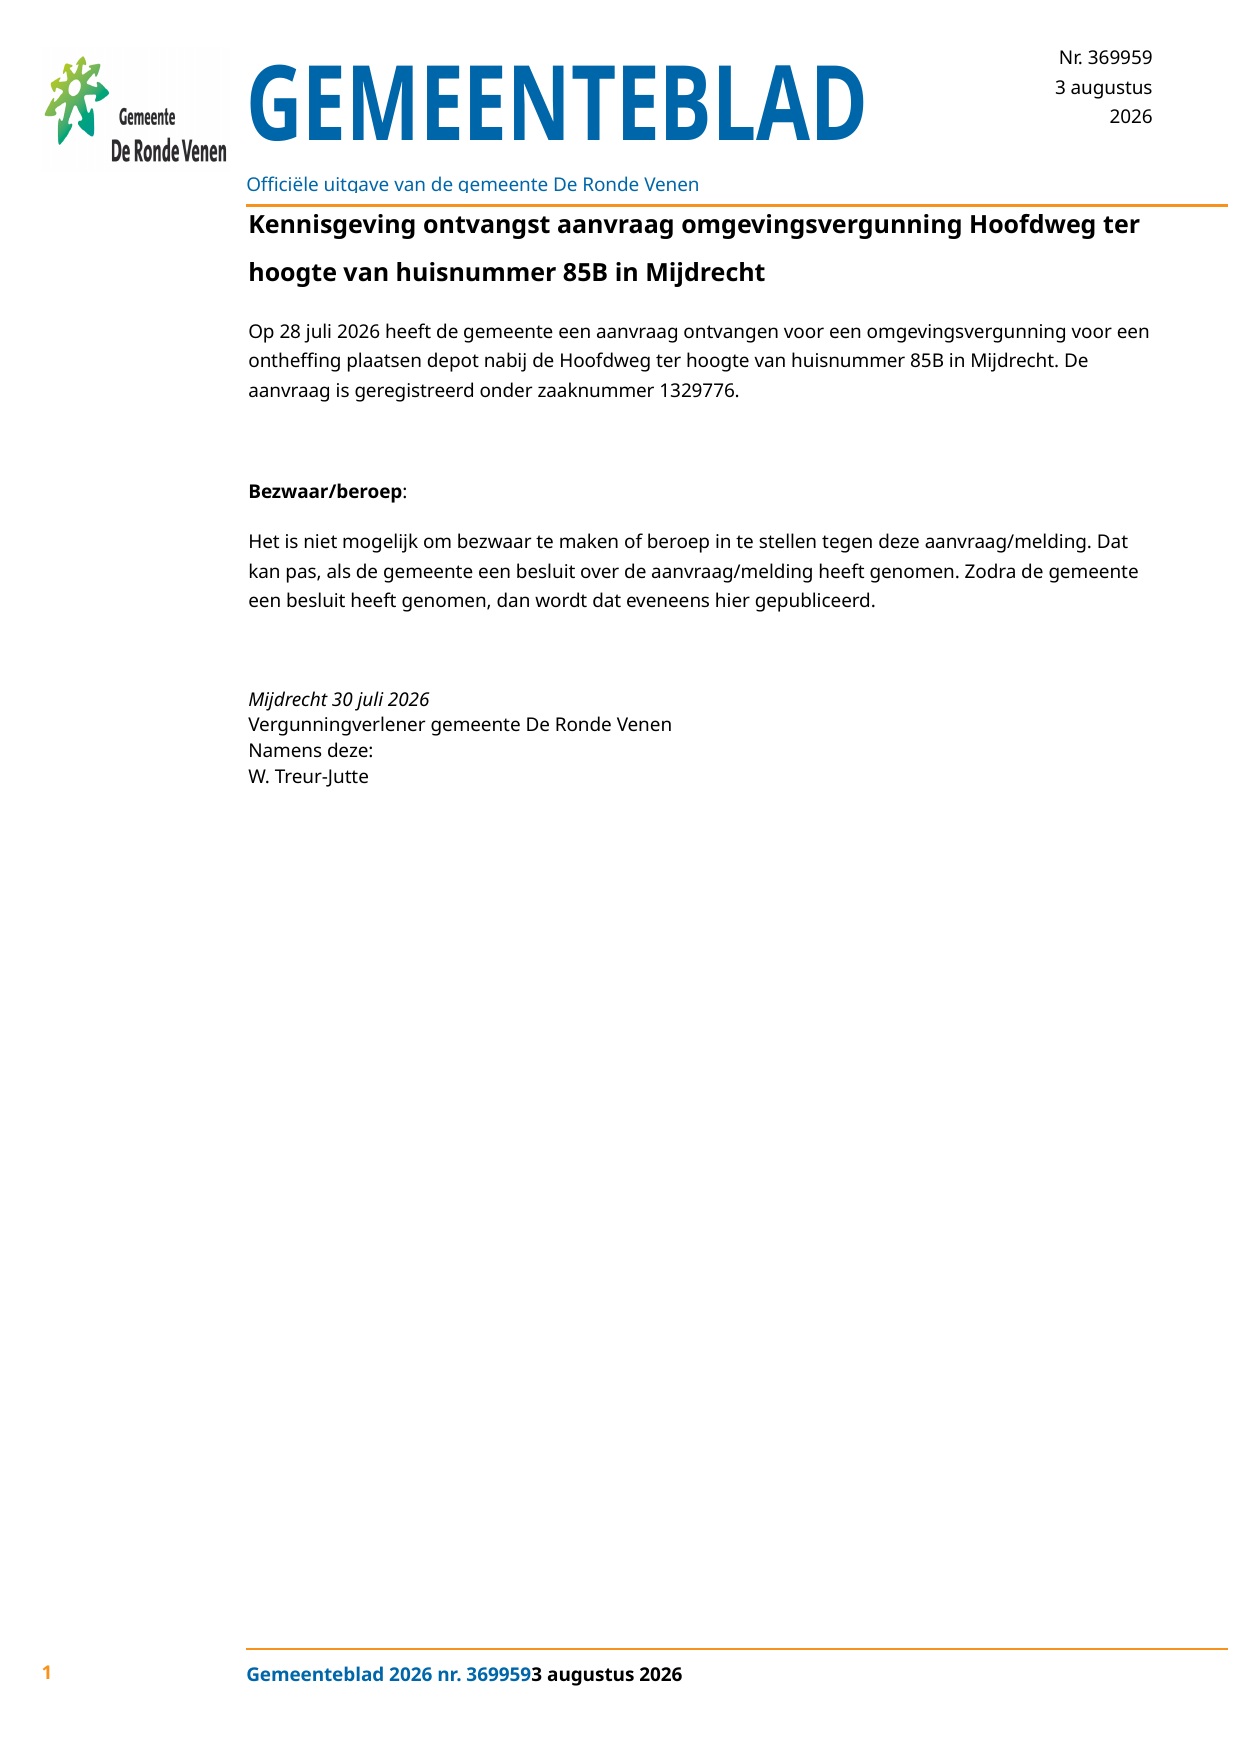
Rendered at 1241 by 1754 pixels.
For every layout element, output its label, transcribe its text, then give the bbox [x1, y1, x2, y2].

text Kennisgeving ontvangst aanvraag omgevingsvergunning Hoofdweg ter hoogte van huisnummer 85B in Mijdrecht [248, 207, 1152, 288]
text Namens deze: [248, 737, 1152, 763]
picture [41, 47, 231, 172]
text Het is niet mogelijk om bezwaar te maken of beroep in te stellen tegen deze aanvraag/melding. Dat kan pas, als de gemeente een besluit over de aanvraag/melding heeft genomen. Zodra de gemeente een besluit heeft genomen, dan wordt dat eveneens hier gepubliceerd. [248, 528, 1152, 613]
text W. Treur-Jutte [248, 763, 1152, 789]
text Vergunningverlener gemeente De Ronde Venen [248, 711, 1152, 737]
text Mijdrecht 30 juli 2026 [248, 686, 1152, 711]
text Op 28 juli 2026 heeft de gemeente een aanvraag ontvangen voor een omgevingsvergunning voor een ontheffing plaatsen depot nabij de Hoofdweg ter hoogte van huisnummer 85B in Mijdrecht. De aanvraag is geregistreerd onder zaaknummer 1329776. [248, 318, 1152, 403]
text Bezwaar/beroep: [248, 478, 1152, 504]
